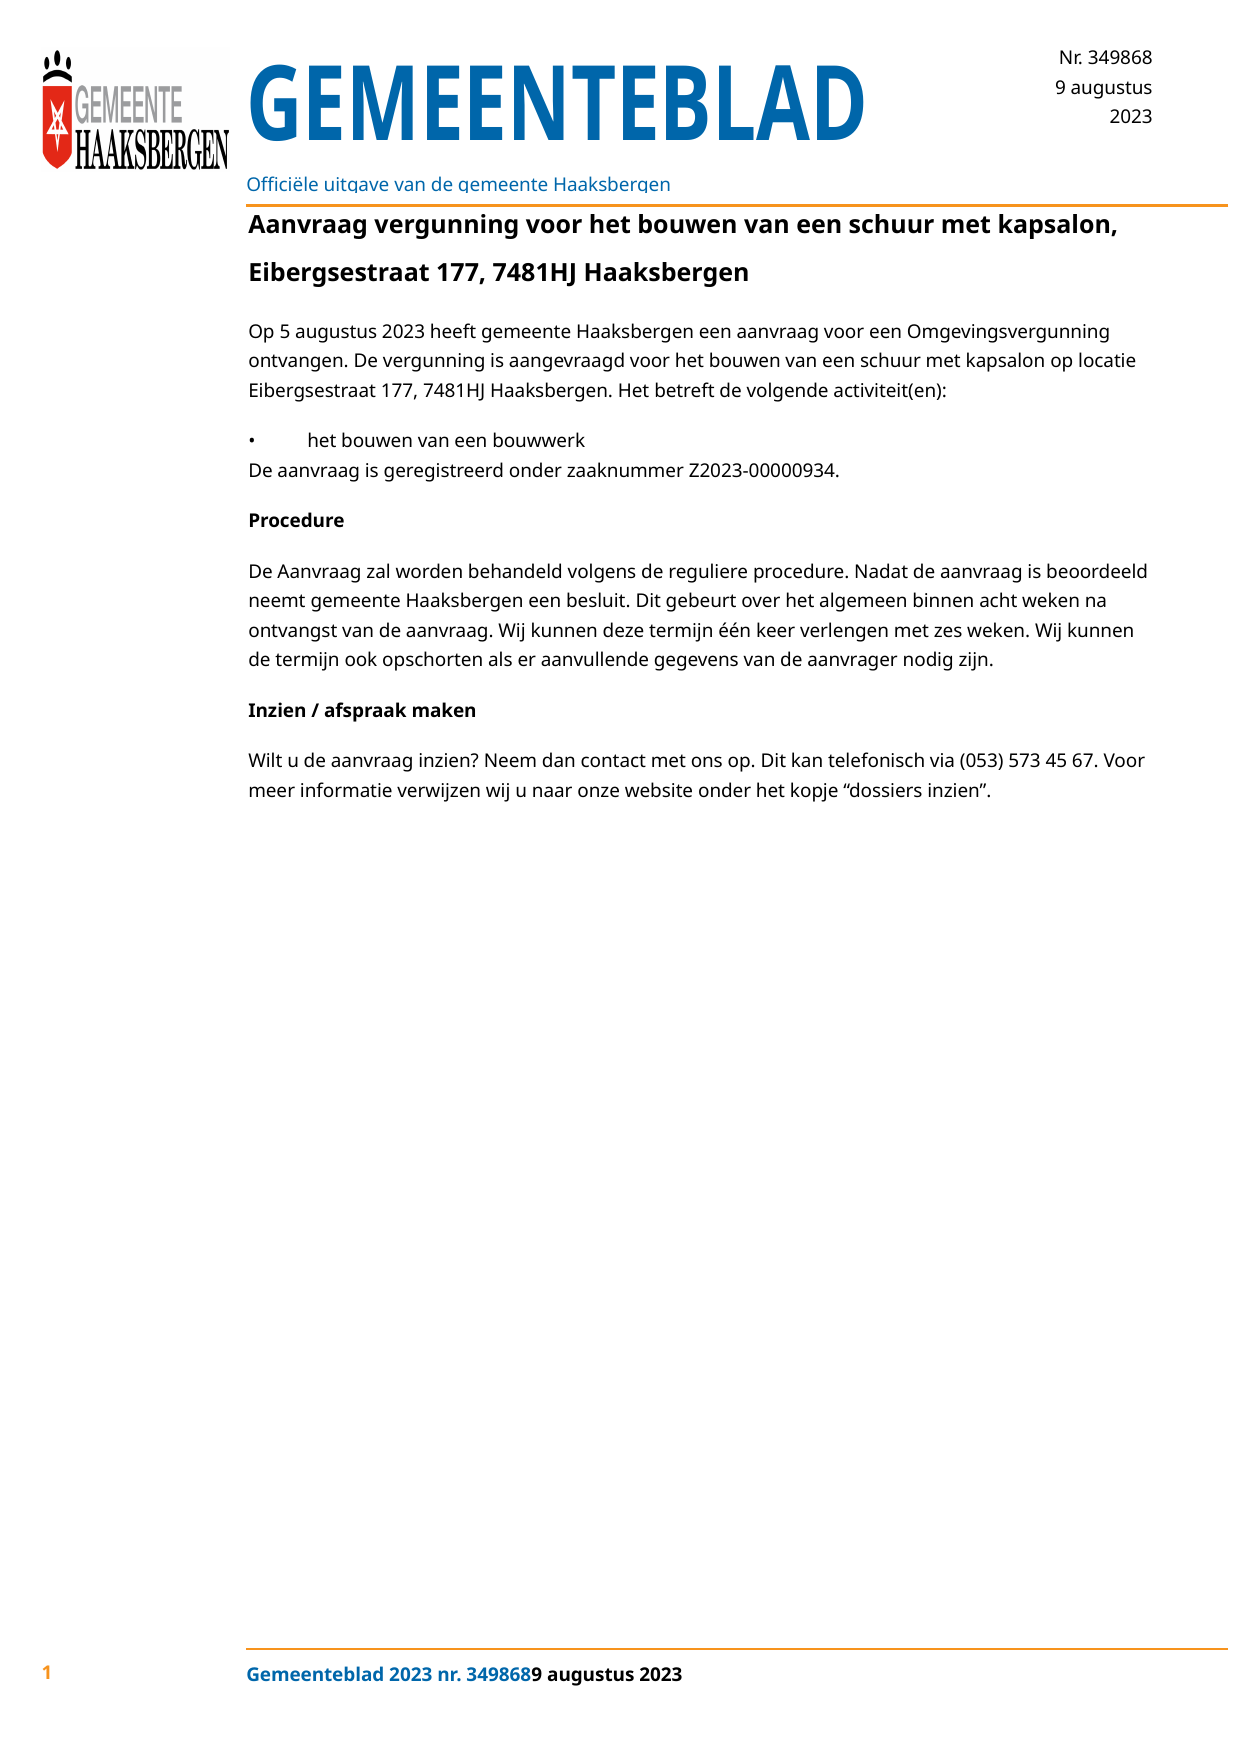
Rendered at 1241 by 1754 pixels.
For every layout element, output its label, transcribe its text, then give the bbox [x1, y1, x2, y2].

text Op 5 augustus 2023 heeft gemeente Haaksbergen een aanvraag voor een Omgevingsvergunning ontvangen. De vergunning is aangevraagd voor het bouwen van een schuur met kapsalon op locatie Eibergsestraat 177, 7481HJ Haaksbergen. Het betreft de volgende activiteit(en): [248, 318, 1152, 403]
text Procedure [248, 507, 1152, 533]
text Wilt u de aanvraag inzien? Neem dan contact met ons op. Dit kan telefonisch via (053) 573 45 67. Voor meer informatie verwijzen wij u naar onze website onder het kopje “dossiers inzien”. [248, 747, 1152, 803]
text De aanvraag is geregistreerd onder zaaknummer Z2023-00000934. [248, 457, 1152, 483]
picture [41, 47, 231, 172]
list het bouwen van een bouwwerk [248, 427, 1152, 453]
text De Aanvraag zal worden behandeld volgens de reguliere procedure. Nadat de aanvraag is beoordeeld neemt gemeente Haaksbergen een besluit. Dit gebeurt over het algemeen binnen acht weken na ontvangst van de aanvraag. Wij kunnen deze termijn één keer verlengen met zes weken. Wij kunnen de termijn ook opschorten als er aanvullende gegevens van de aanvrager nodig zijn. [248, 558, 1152, 672]
text Aanvraag vergunning voor het bouwen van een schuur met kapsalon, Eibergsestraat 177, 7481HJ Haaksbergen [248, 207, 1152, 288]
text Inzien / afspraak maken [248, 697, 1152, 723]
